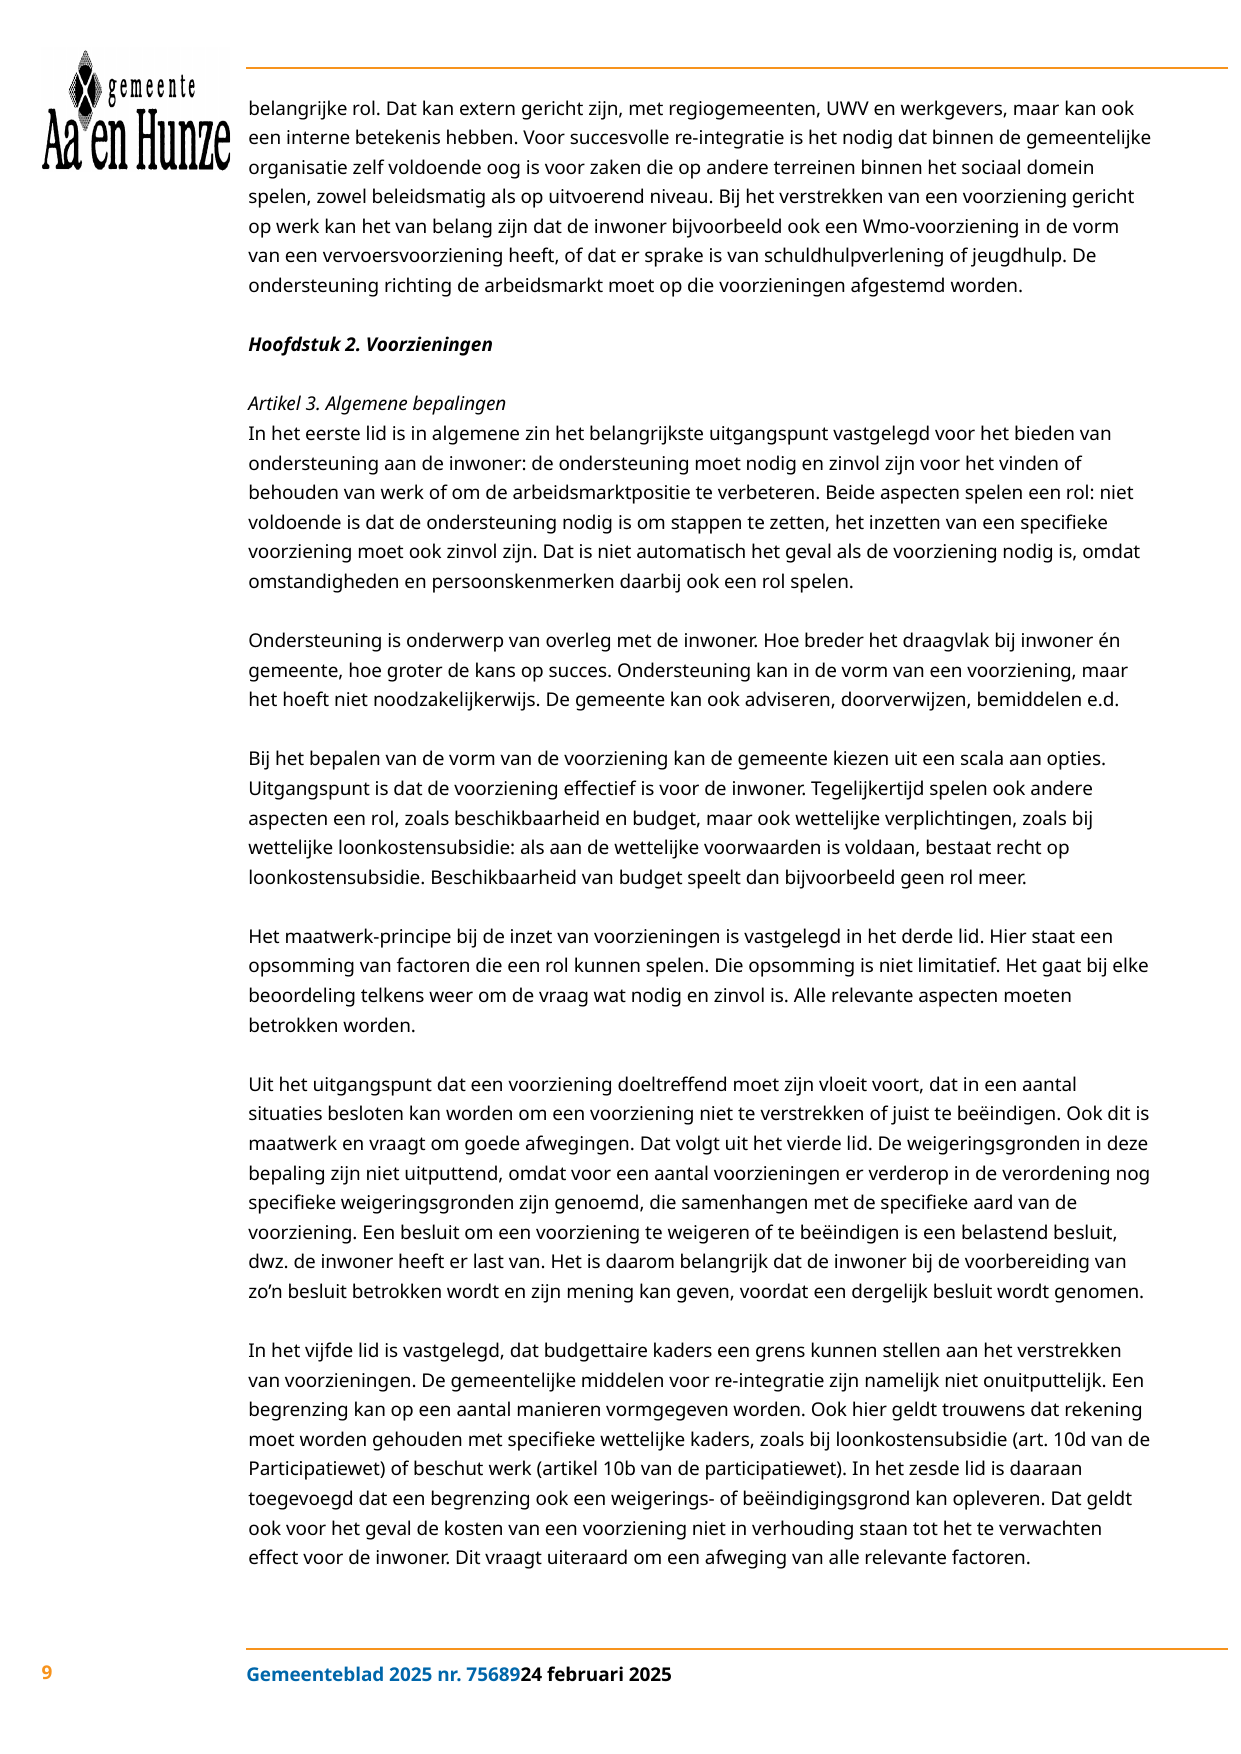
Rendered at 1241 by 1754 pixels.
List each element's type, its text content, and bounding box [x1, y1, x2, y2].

picture [41, 47, 231, 172]
text Ondersteuning is onderwerp van overleg met de inwoner. Hoe breder het draagvlak bij inwoner én gemeente, hoe groter de kans op succes. Ondersteuning kan in de vorm van een voorziening, maar het hoeft niet noodzakelijkerwijs. De gemeente kan ook adviseren, doorverwijzen, bemiddelen e.d. [248, 627, 1152, 712]
text Hoofdstuk 2. Voorzieningen [248, 331, 1152, 357]
text belangrijke rol. Dat kan extern gericht zijn, met regiogemeenten, UWV en werkgevers, maar kan ook een interne betekenis hebben. Voor succesvolle re-integratie is het nodig dat binnen de gemeentelijke organisatie zelf voldoende oog is voor zaken die op andere terreinen binnen het sociaal domein spelen, zowel beleidsmatig als op uitvoerend niveau. Bij het verstrekken van een voorziening gericht op werk kan het van belang zijn dat de inwoner bijvoorbeeld ook een Wmo-voorziening in de vorm van een vervoersvoorziening heeft, of dat er sprake is van schuldhulpverlening of jeugdhulp. De ondersteuning richting de arbeidsmarkt moet op die voorzieningen afgestemd worden. [248, 95, 1152, 298]
text In het vijfde lid is vastgelegd, dat budgettaire kaders een grens kunnen stellen aan het verstrekken van voorzieningen. De gemeentelijke middelen voor re-integratie zijn namelijk niet onuitputtelijk. Een begrenzing kan op een aantal manieren vormgegeven worden. Ook hier geldt trouwens dat rekening moet worden gehouden met specifieke wettelijke kaders, zoals bij loonkostensubsidie (art. 10d van de Participatiewet) of beschut werk (artikel 10b van de participatiewet). In het zesde lid is daaraan toegevoegd dat een begrenzing ook een weigerings- of beëindigingsgrond kan opleveren. Dat geldt ook voor het geval de kosten van een voorziening niet in verhouding staan tot het te verwachten effect voor de inwoner. Dit vraagt uiteraard om een afweging van alle relevante factoren. [248, 1337, 1152, 1570]
text Het maatwerk-principe bij de inzet van voorzieningen is vastgelegd in het derde lid. Hier staat een opsomming van factoren die een rol kunnen spelen. Die opsomming is niet limitatief. Het gaat bij elke beoordeling telkens weer om de vraag wat nodig en zinvol is. Alle relevante aspecten moeten betrokken worden. [248, 923, 1152, 1038]
text Artikel 3. Algemene bepalingen [248, 391, 1152, 416]
text In het eerste lid is in algemene zin het belangrijkste uitgangspunt vastgelegd voor het bieden van ondersteuning aan de inwoner: de ondersteuning moet nodig en zinvol zijn voor het vinden of behouden van werk of om de arbeidsmarktpositie te verbeteren. Beide aspecten spelen een rol: niet voldoende is dat de ondersteuning nodig is om stappen te zetten, het inzetten van een specifieke voorziening moet ook zinvol zijn. Dat is niet automatisch het geval als de voorziening nodig is, omdat omstandigheden en persoonskenmerken daarbij ook een rol spelen. [248, 420, 1152, 594]
text Bij het bepalen van de vorm van de voorziening kan de gemeente kiezen uit een scala aan opties. Uitgangspunt is dat de voorziening effectief is voor de inwoner. Tegelijkertijd spelen ook andere aspecten een rol, zoals beschikbaarheid en budget, maar ook wettelijke verplichtingen, zoals bij wettelijke loonkostensubsidie: als aan de wettelijke voorwaarden is voldaan, bestaat recht op loonkostensubsidie. Beschikbaarheid van budget speelt dan bijvoorbeeld geen rol meer. [248, 746, 1152, 890]
text Uit het uitgangspunt dat een voorziening doeltreffend moet zijn vloeit voort, dat in een aantal situaties besloten kan worden om een voorziening niet te verstrekken of juist te beëindigen. Ook dit is maatwerk en vraagt om goede afwegingen. Dat volgt uit het vierde lid. De weigeringsgronden in deze bepaling zijn niet uitputtend, omdat voor een aantal voorzieningen er verderop in de verordening nog specifieke weigeringsgronden zijn genoemd, die samenhangen met de specifieke aard van de voorziening. Een besluit om een voorziening te weigeren of te beëindigen is een belastend besluit, dwz. de inwoner heeft er last van. Het is daarom belangrijk dat de inwoner bij de voorbereiding van zo’n besluit betrokken wordt en zijn mening kan geven, voordat een dergelijk besluit wordt genomen. [248, 1071, 1152, 1304]
